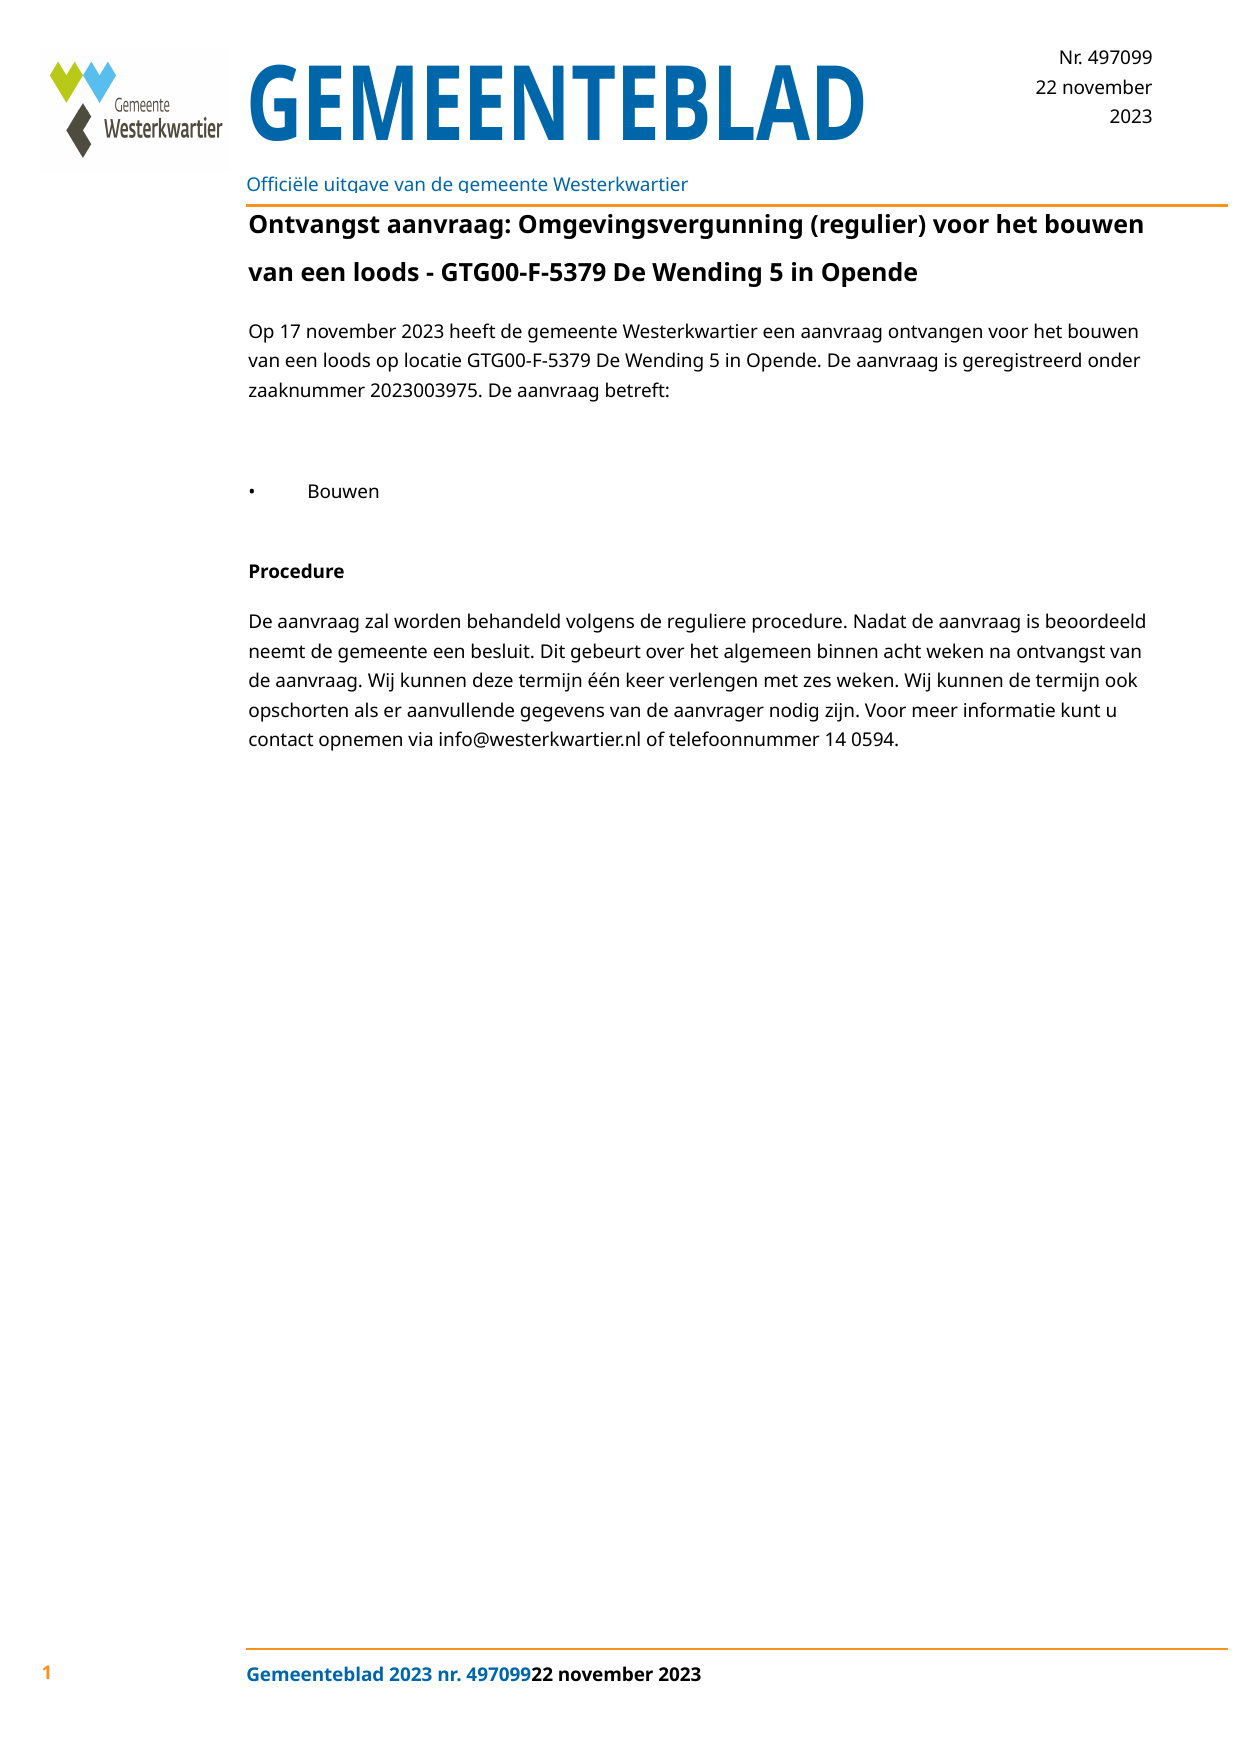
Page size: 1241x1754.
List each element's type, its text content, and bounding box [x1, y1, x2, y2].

text Ontvangst aanvraag: Omgevingsvergunning (regulier) voor het bouwen van een loods - GTG00-F-5379 De Wending 5 in Opende [248, 207, 1152, 288]
list Bouwen [248, 478, 1152, 504]
text Op 17 november 2023 heeft de gemeente Westerkwartier een aanvraag ontvangen voor het bouwen van een loods op locatie GTG00-F-5379 De Wending 5 in Opende. De aanvraag is geregistreerd onder zaaknummer 2023003975. De aanvraag betreft: [248, 318, 1152, 403]
text De aanvraag zal worden behandeld volgens de reguliere procedure. Nadat de aanvraag is beoordeeld neemt de gemeente een besluit. Dit gebeurt over het algemeen binnen acht weken na ontvangst van de aanvraag. Wij kunnen deze termijn één keer verlengen met zes weken. Wij kunnen de termijn ook opschorten als er aanvullende gegevens van de aanvrager nodig zijn. Voor meer informatie kunt u contact opnemen via info@westerkwartier.nl of telefoonnummer 14 0594. [248, 608, 1152, 752]
text Procedure [248, 558, 1152, 584]
picture [41, 47, 231, 172]
